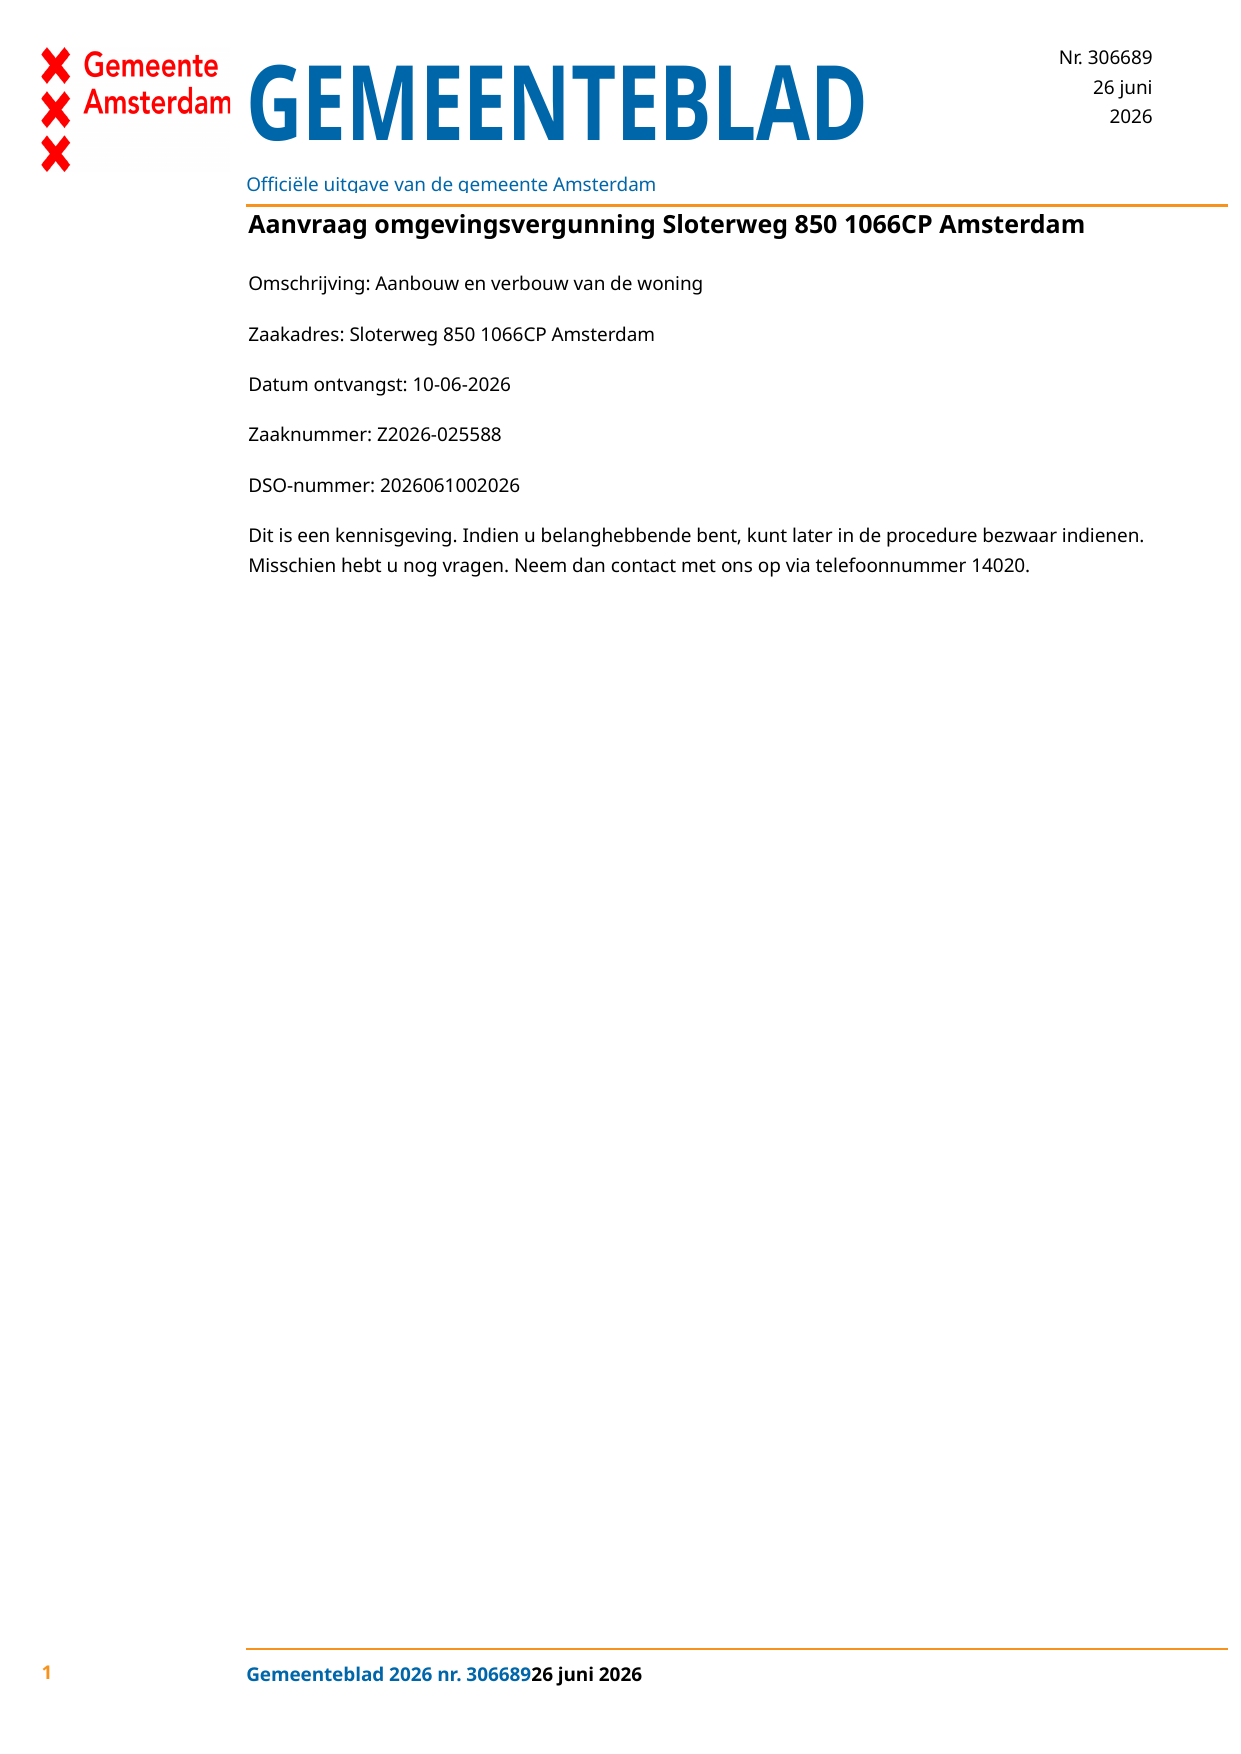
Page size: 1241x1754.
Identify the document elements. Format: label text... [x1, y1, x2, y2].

text Zaakadres: Sloterweg 850 1066CP Amsterdam [248, 321, 1152, 346]
text Dit is een kennisgeving. Indien u belanghebbende bent, kunt later in de procedure bezwaar indienen. Misschien hebt u nog vragen. Neem dan contact met ons op via telefoonnummer 14020. [248, 522, 1152, 578]
text DSO-nummer: 2026061002026 [248, 472, 1152, 498]
text Omschrijving: Aanbouw en verbouw van de woning [248, 270, 1152, 296]
picture [41, 47, 231, 172]
text Datum ontvangst: 10-06-2026 [248, 371, 1152, 397]
text Zaaknummer: Z2026-025588 [248, 422, 1152, 447]
text Aanvraag omgevingsvergunning Sloterweg 850 1066CP Amsterdam [248, 207, 1152, 241]
